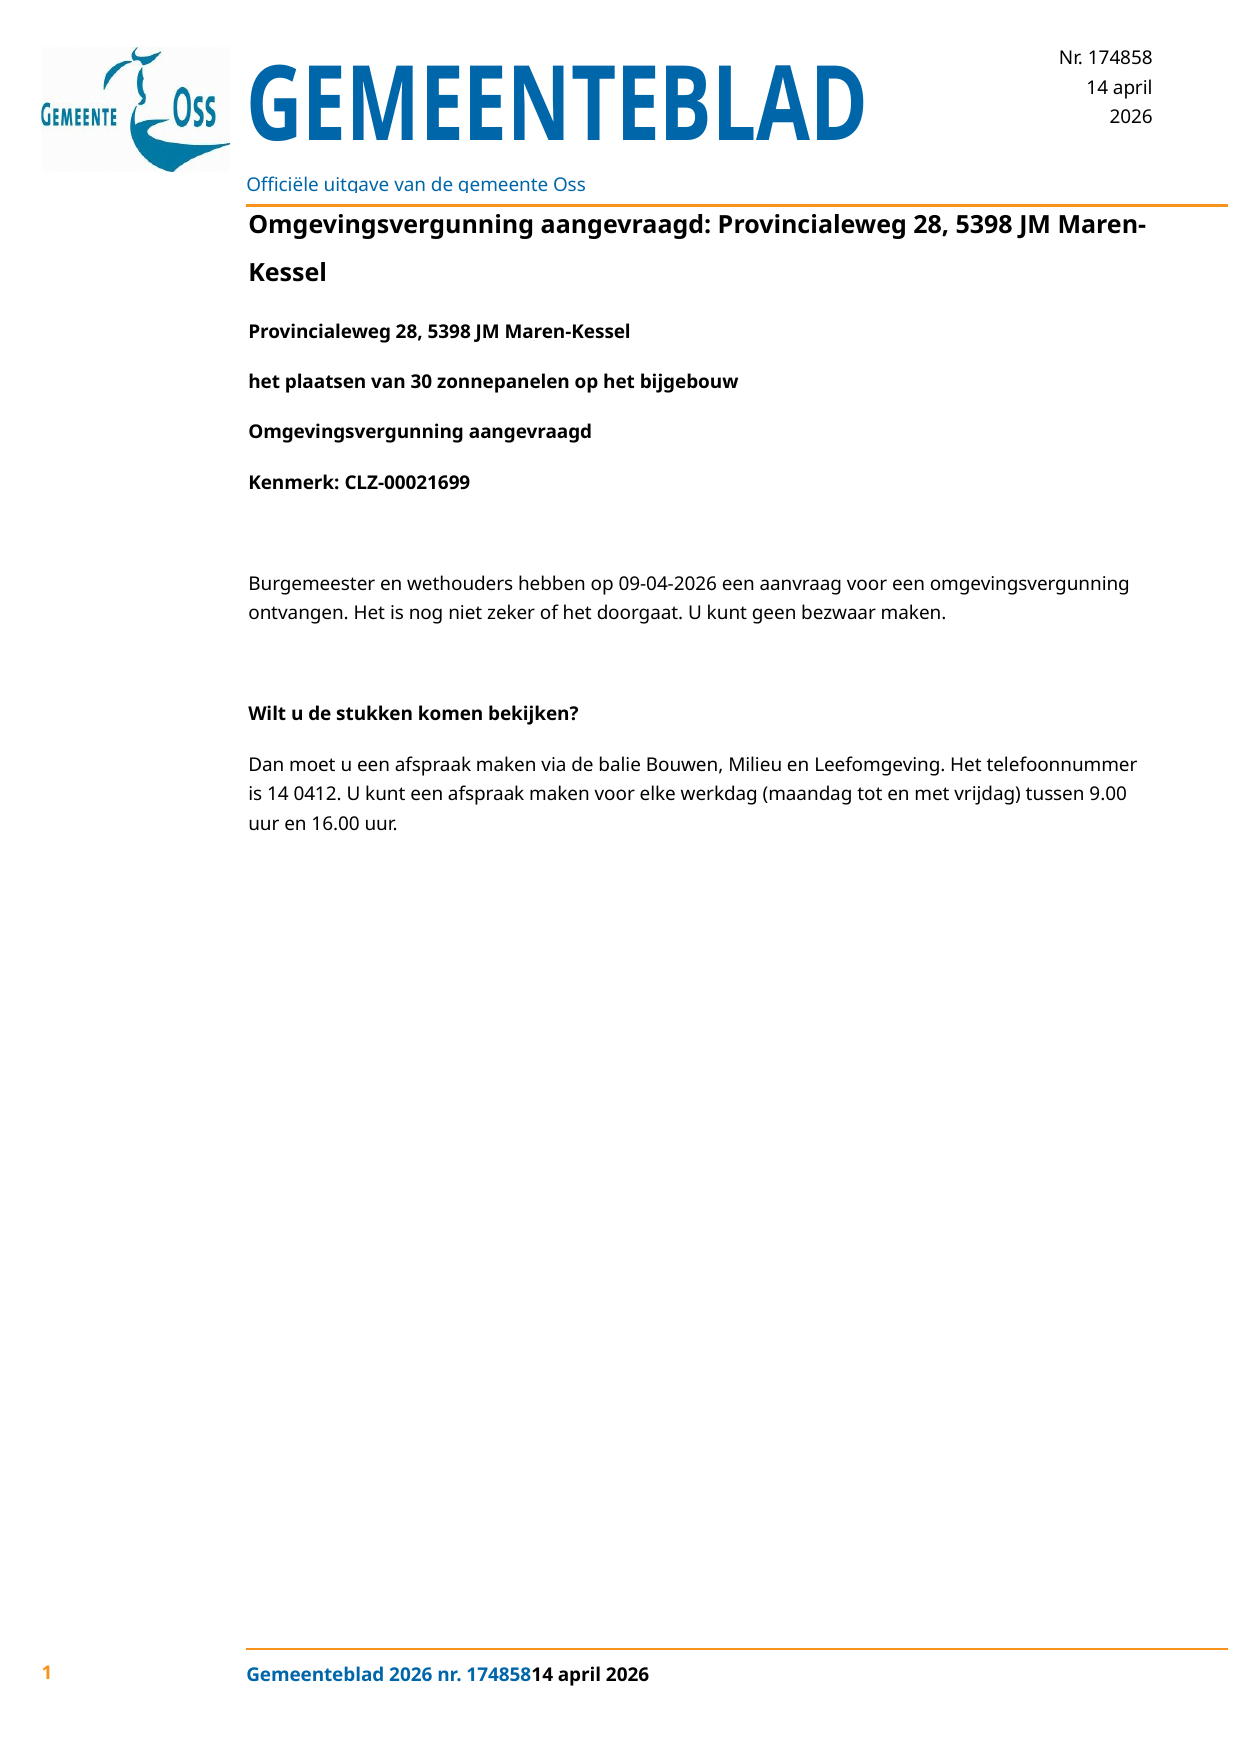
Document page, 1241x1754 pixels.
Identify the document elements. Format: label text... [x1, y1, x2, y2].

text Wilt u de stukken komen bekijken? [248, 700, 1152, 726]
text Provincialeweg 28, 5398 JM Maren-Kessel [248, 318, 1152, 344]
text het plaatsen van 30 zonnepanelen op het bijgebouw [248, 368, 1152, 394]
picture [41, 47, 231, 172]
text Omgevingsvergunning aangevraagd [248, 419, 1152, 444]
text Kenmerk: CLZ-00021699 [248, 469, 1152, 495]
text Burgemeester en wethouders hebben op 09-04-2026 een aanvraag voor een omgevingsvergunning ontvangen. Het is nog niet zeker of het doorgaat. U kunt geen bezwaar maken. [248, 570, 1152, 625]
text Omgevingsvergunning aangevraagd: Provincialeweg 28, 5398 JM Maren-Kessel [248, 207, 1152, 288]
text Dan moet u een afspraak maken via de balie Bouwen, Milieu en Leefomgeving. Het telefoonnummer is 14 0412. U kunt een afspraak maken voor elke werkdag (maandag tot en met vrijdag) tussen 9.00 uur en 16.00 uur. [248, 751, 1152, 836]
